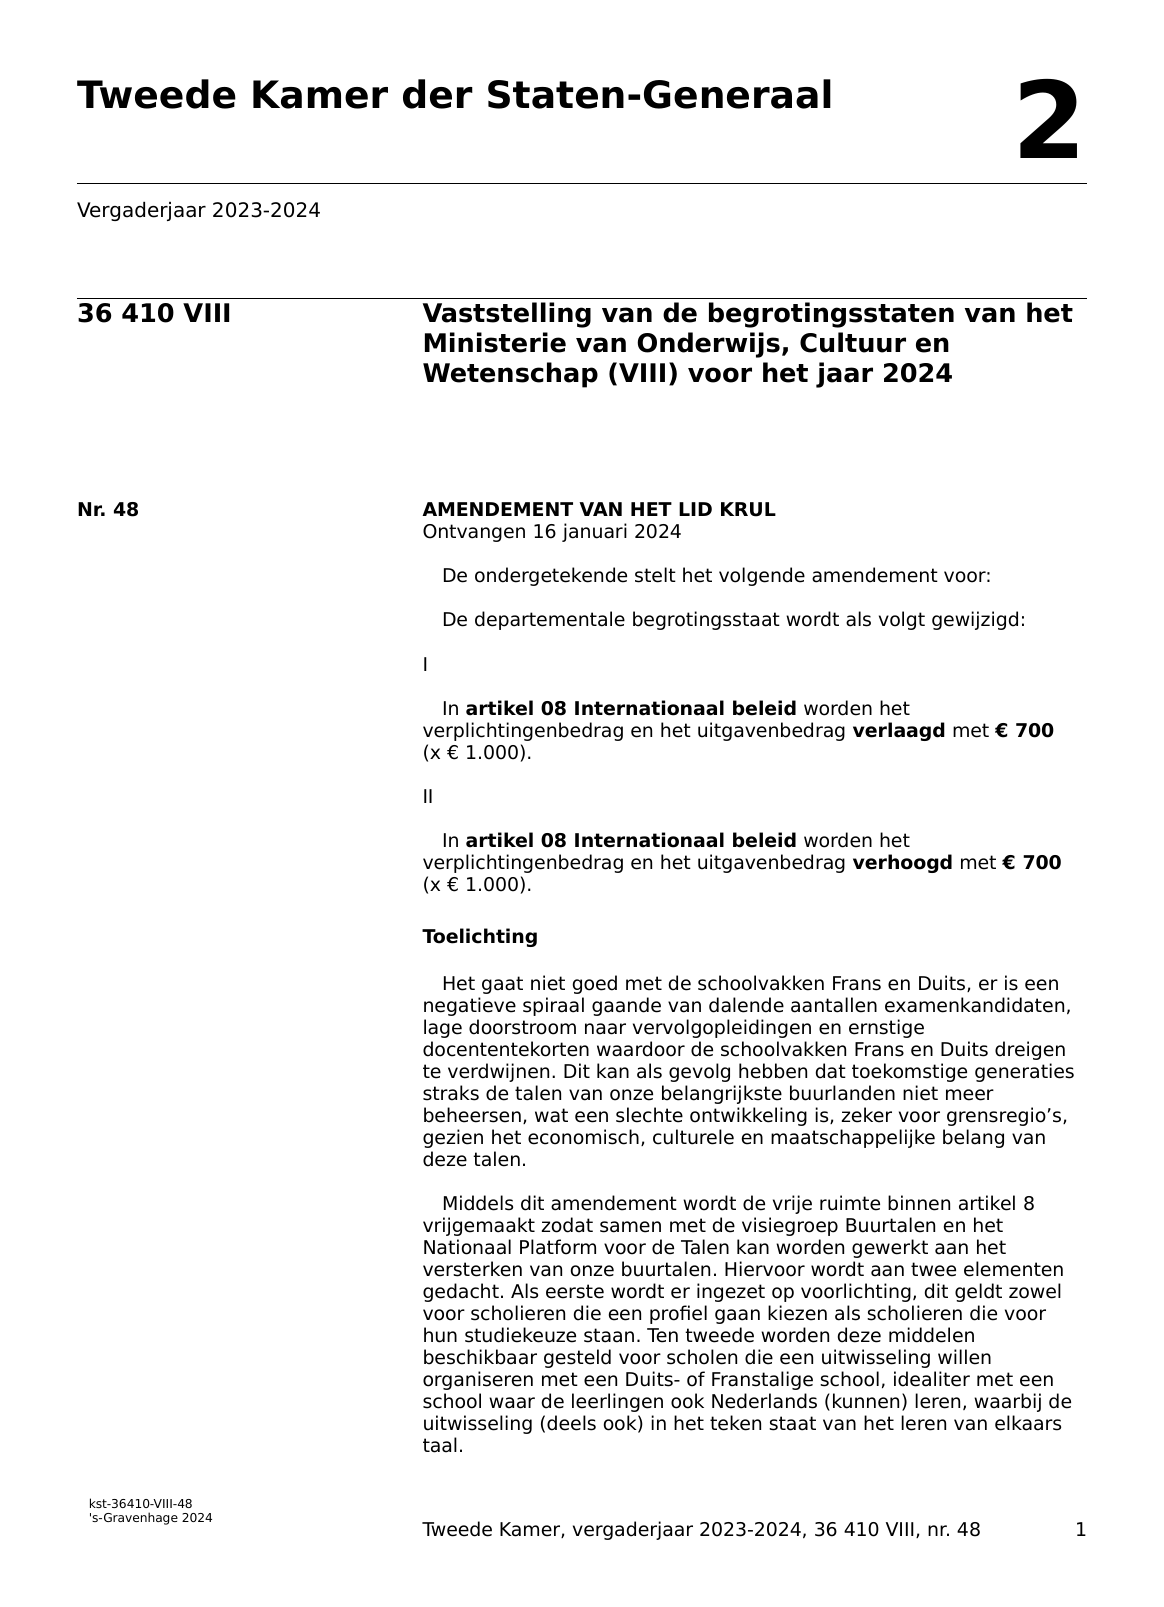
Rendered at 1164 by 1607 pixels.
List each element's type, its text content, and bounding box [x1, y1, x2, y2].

table_cell Vergaderjaar 2023-2024 [77, 184, 1087, 298]
text kst-36410-VIII-48 [88, 1497, 323, 1511]
text Ontvangen 16 januari 2024 [422, 521, 1087, 543]
subtitle Nr. 48 AMENDEMENT VAN HET LID KRUL [77, 499, 1087, 521]
table_header 2 [886, 59, 1087, 183]
text Middels dit amendement wordt de vrije ruimte binnen artikel 8 vrijgemaakt zodat samen met de visiegroep Buurtalen en het Nationaal Platform voor de Talen kan worden gewerkt aan het versterken van onze buurtalen. Hiervoor wordt aan twee elementen gedacht. Als eerste wordt er ingezet op voorlichting, dit geldt zowel voor scholieren die een profiel gaan kiezen als scholieren die voor hun studiekeuze staan. Ten tweede worden deze middelen beschikbaar gesteld voor scholen die een uitwisseling willen organiseren met een Duits- of Franstalige school, idealiter met een school waar de leerlingen ook Nederlands (kunnen) leren, waarbij de uitwisseling (deels ook) in het teken staat van het leren van elkaars taal. [422, 1193, 1087, 1457]
subtitle 36 410 VIII Vaststelling van de begrotingsstaten van het Ministerie van Onderwijs, Cultuur en Wetenschap (VIII) voor het jaar 2024 [77, 299, 1087, 388]
text Het gaat niet goed met de schoolvakken Frans en Duits, er is een negatieve spiraal gaande van dalende aantallen examenkandidaten, lage doorstroom naar vervolgopleidingen en ernstige docententekorten waardoor de schoolvakken Frans en Duits dreigen te verdwijnen. Dit kan als gevolg hebben dat toekomstige generaties straks de talen van onze belangrijkste buurlanden niet meer beheersen, wat een slechte ontwikkeling is, zeker voor grensregio’s, gezien het economisch, culturele en maatschappelijke belang van deze talen. [422, 973, 1087, 1171]
text De departementale begrotingsstaat wordt als volgt gewijzigd: [422, 609, 1087, 631]
text De ondergetekende stelt het volgende amendement voor: [422, 565, 1087, 587]
table_header Tweede Kamer der Staten-Generaal [77, 59, 886, 183]
text I [422, 653, 1087, 676]
subtitle Toelichting [422, 926, 1087, 948]
text II [422, 786, 1087, 808]
text 's-Gravenhage 2024 [88, 1511, 323, 1525]
text In artikel 08 Internationaal beleid worden het verplichtingenbedrag en het uitgavenbedrag verhoogd met € 700 (x € 1.000). [422, 830, 1087, 896]
text In artikel 08 Internationaal beleid worden het verplichtingenbedrag en het uitgavenbedrag verlaagd met € 700 (x € 1.000). [422, 698, 1087, 764]
